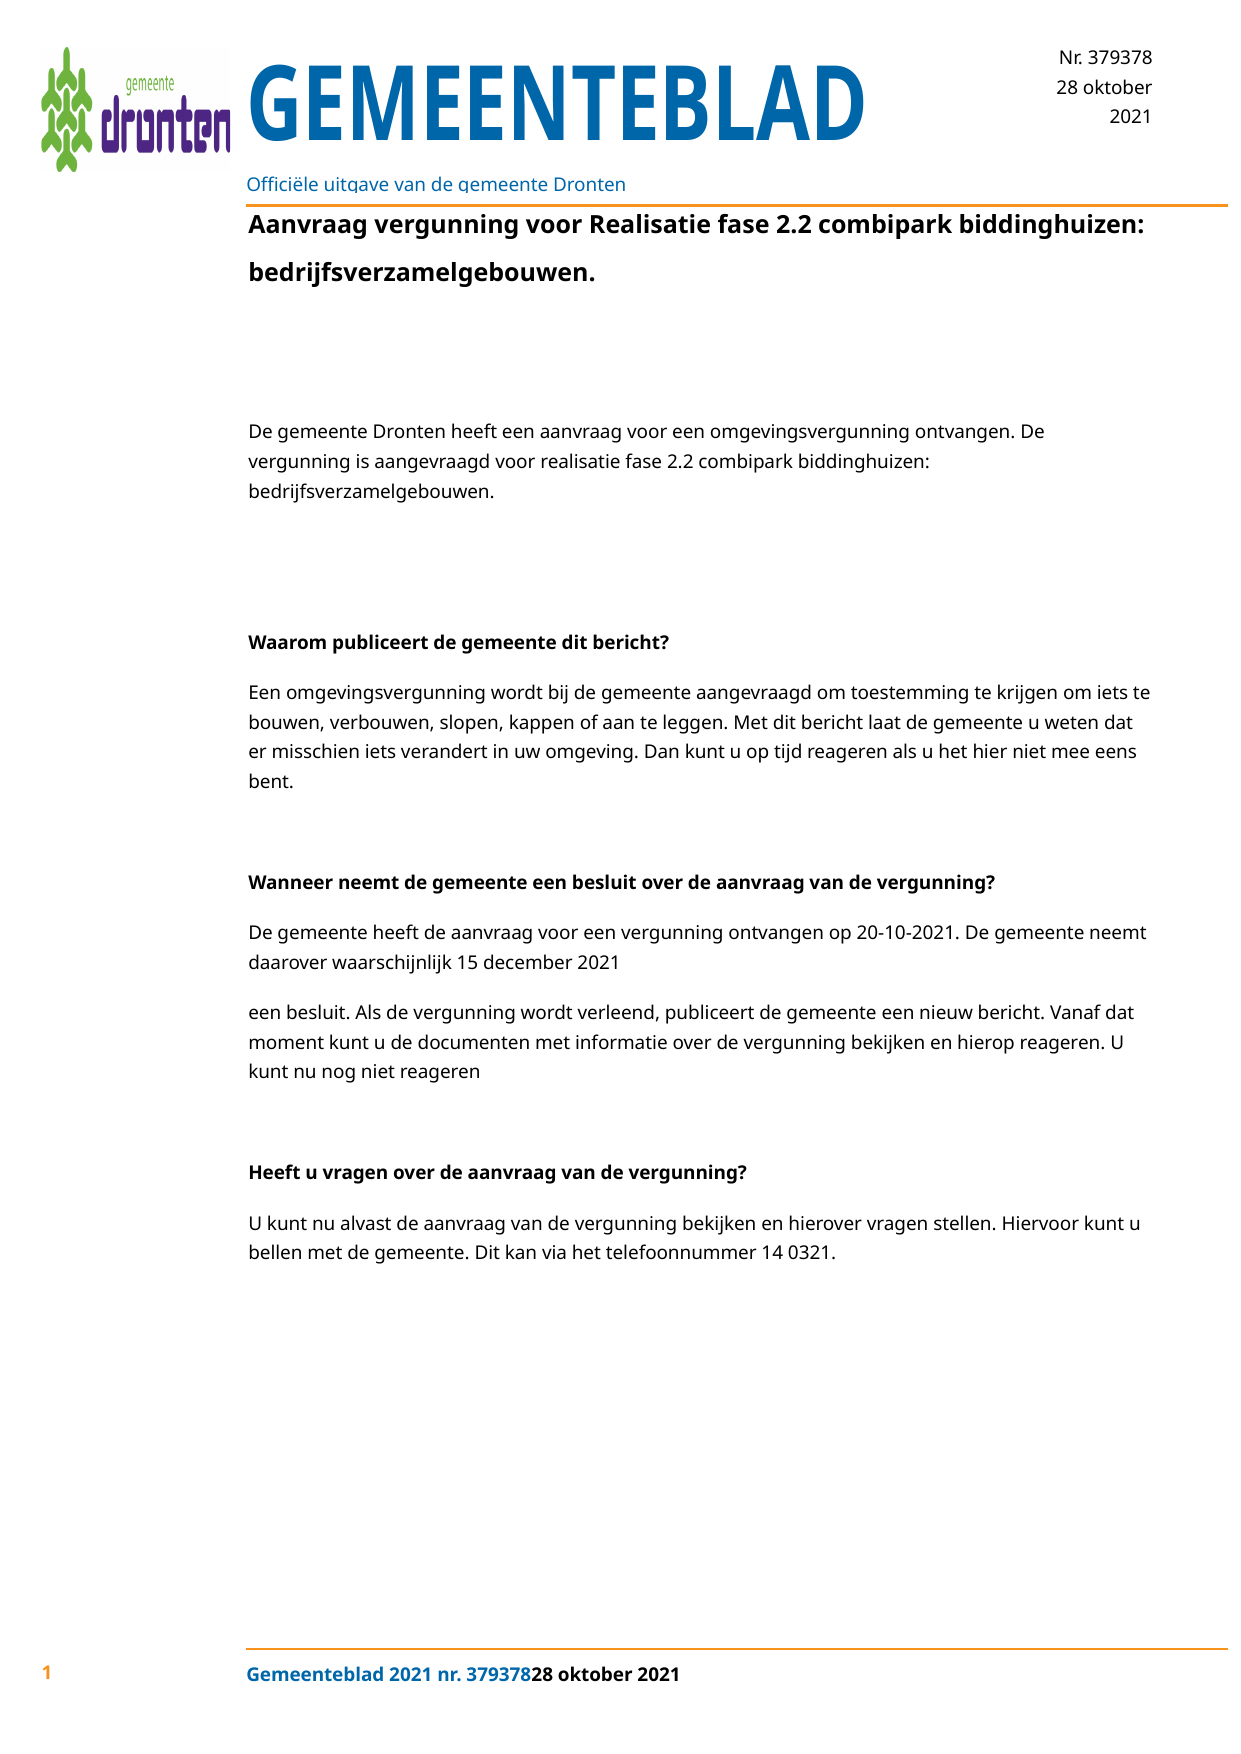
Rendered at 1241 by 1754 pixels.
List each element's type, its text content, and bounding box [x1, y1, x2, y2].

text Aanvraag vergunning voor Realisatie fase 2.2 combipark biddinghuizen: bedrijfsverzamelgebouwen. [248, 207, 1152, 288]
text Waarom publiceert de gemeente dit bericht? [248, 629, 1152, 655]
text Wanneer neemt de gemeente een besluit over de aanvraag van de vergunning? [248, 869, 1152, 895]
text Een omgevingsvergunning wordt bij de gemeente aangevraagd om toestemming te krijgen om iets te bouwen, verbouwen, slopen, kappen of aan te leggen. Met dit bericht laat de gemeente u weten dat er misschien iets verandert in uw omgeving. Dan kunt u op tijd reageren als u het hier niet mee eens bent. [248, 679, 1152, 794]
text een besluit. Als de vergunning wordt verleend, publiceert de gemeente een nieuw bericht. Vanaf dat moment kunt u de documenten met informatie over de vergunning bekijken en hierop reageren. U kunt nu nog niet reageren [248, 999, 1152, 1084]
picture [41, 47, 231, 172]
text U kunt nu alvast de aanvraag van de vergunning bekijken en hierover vragen stellen. Hiervoor kunt u bellen met de gemeente. Dit kan via het telefoonnummer 14 0321. [248, 1210, 1152, 1265]
text Heeft u vragen over de aanvraag van de vergunning? [248, 1159, 1152, 1185]
text De gemeente heeft de aanvraag voor een vergunning ontvangen op 20-10-2021. De gemeente neemt daarover waarschijnlijk 15 december 2021 [248, 919, 1152, 975]
text De gemeente Dronten heeft een aanvraag voor een omgevingsvergunning ontvangen. De vergunning is aangevraagd voor realisatie fase 2.2 combipark biddinghuizen: bedrijfsverzamelgebouwen. [248, 419, 1152, 504]
